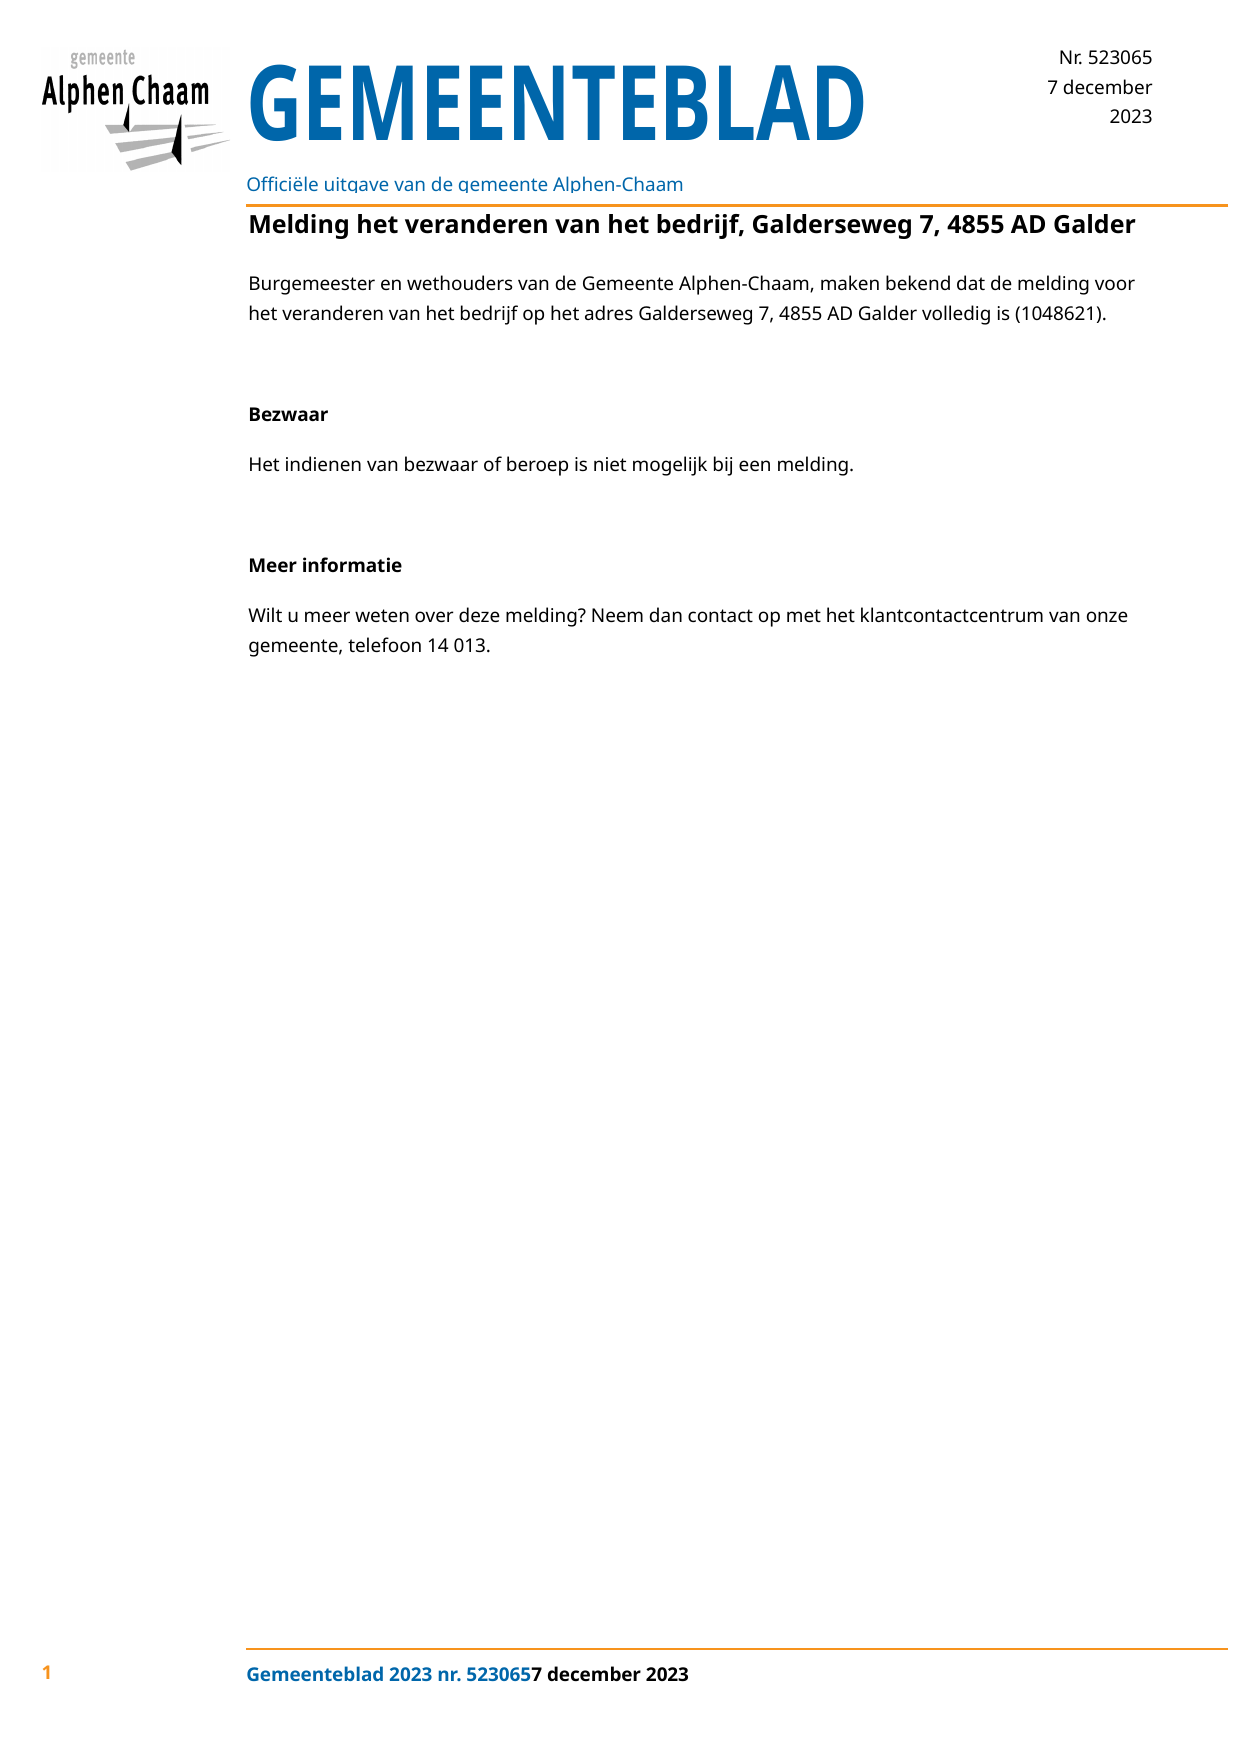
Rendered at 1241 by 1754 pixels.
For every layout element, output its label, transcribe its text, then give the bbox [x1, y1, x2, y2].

text Meer informatie [248, 552, 1152, 578]
text Het indienen van bezwaar of beroep is niet mogelijk bij een melding. [248, 451, 1152, 477]
text Bezwaar [248, 401, 1152, 426]
text Melding het veranderen van het bedrijf, Galderseweg 7, 4855 AD Galder [248, 207, 1152, 241]
text Wilt u meer weten over deze melding? Neem dan contact op met het klantcontactcentrum van onze gemeente, telefoon 14 013. [248, 602, 1152, 658]
picture [41, 47, 231, 172]
text Burgemeester en wethouders van de Gemeente Alphen-Chaam, maken bekend dat de melding voor het veranderen van het bedrijf op het adres Galderseweg 7, 4855 AD Galder volledig is (1048621). [248, 270, 1152, 326]
